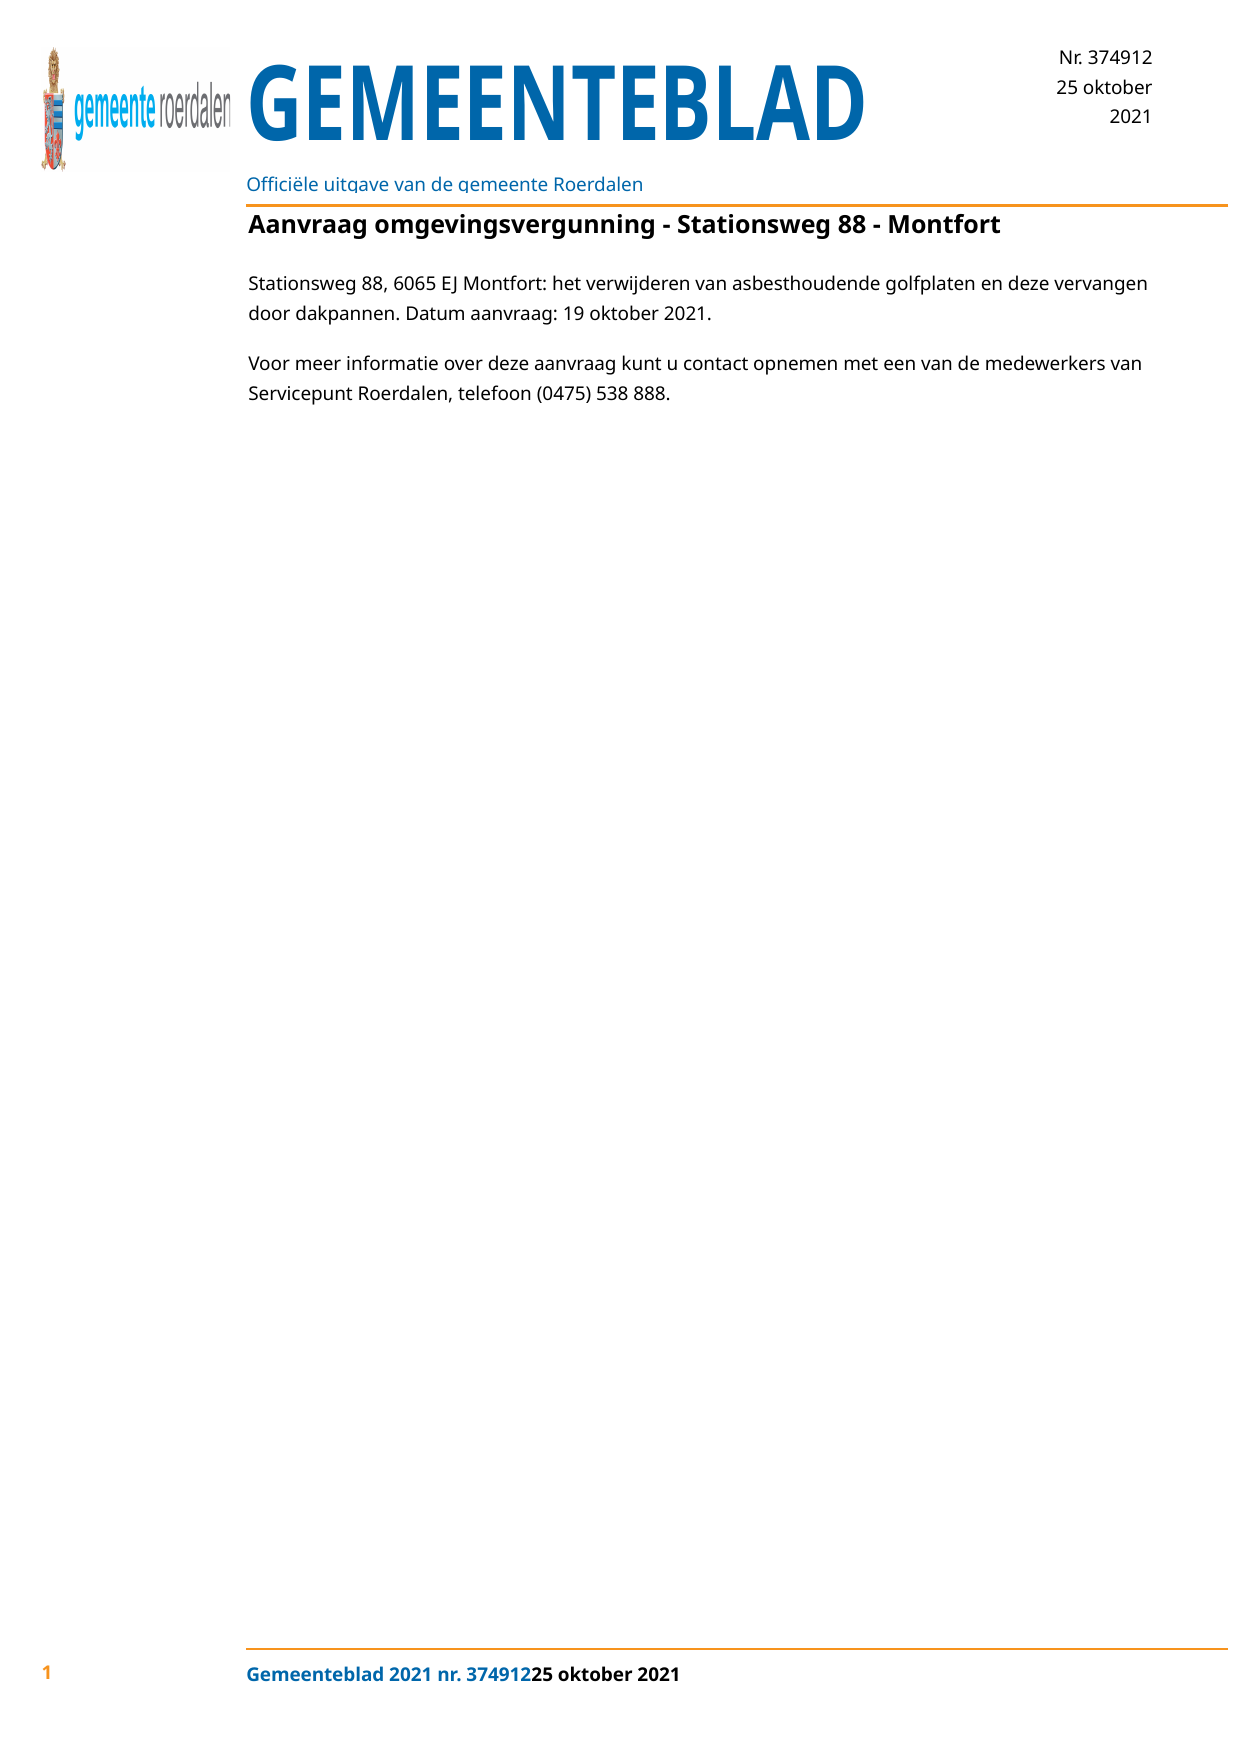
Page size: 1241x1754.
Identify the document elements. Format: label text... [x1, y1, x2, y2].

picture [41, 47, 231, 172]
text Aanvraag omgevingsvergunning - Stationsweg 88 - Montfort [248, 207, 1152, 241]
text Voor meer informatie over deze aanvraag kunt u contact opnemen met een van de medewerkers van Servicepunt Roerdalen, telefoon (0475) 538 888. [248, 350, 1152, 406]
text Stationsweg 88, 6065 EJ Montfort: het verwijderen van asbesthoudende golfplaten en deze vervangen door dakpannen. Datum aanvraag: 19 oktober 2021. [248, 270, 1152, 326]
